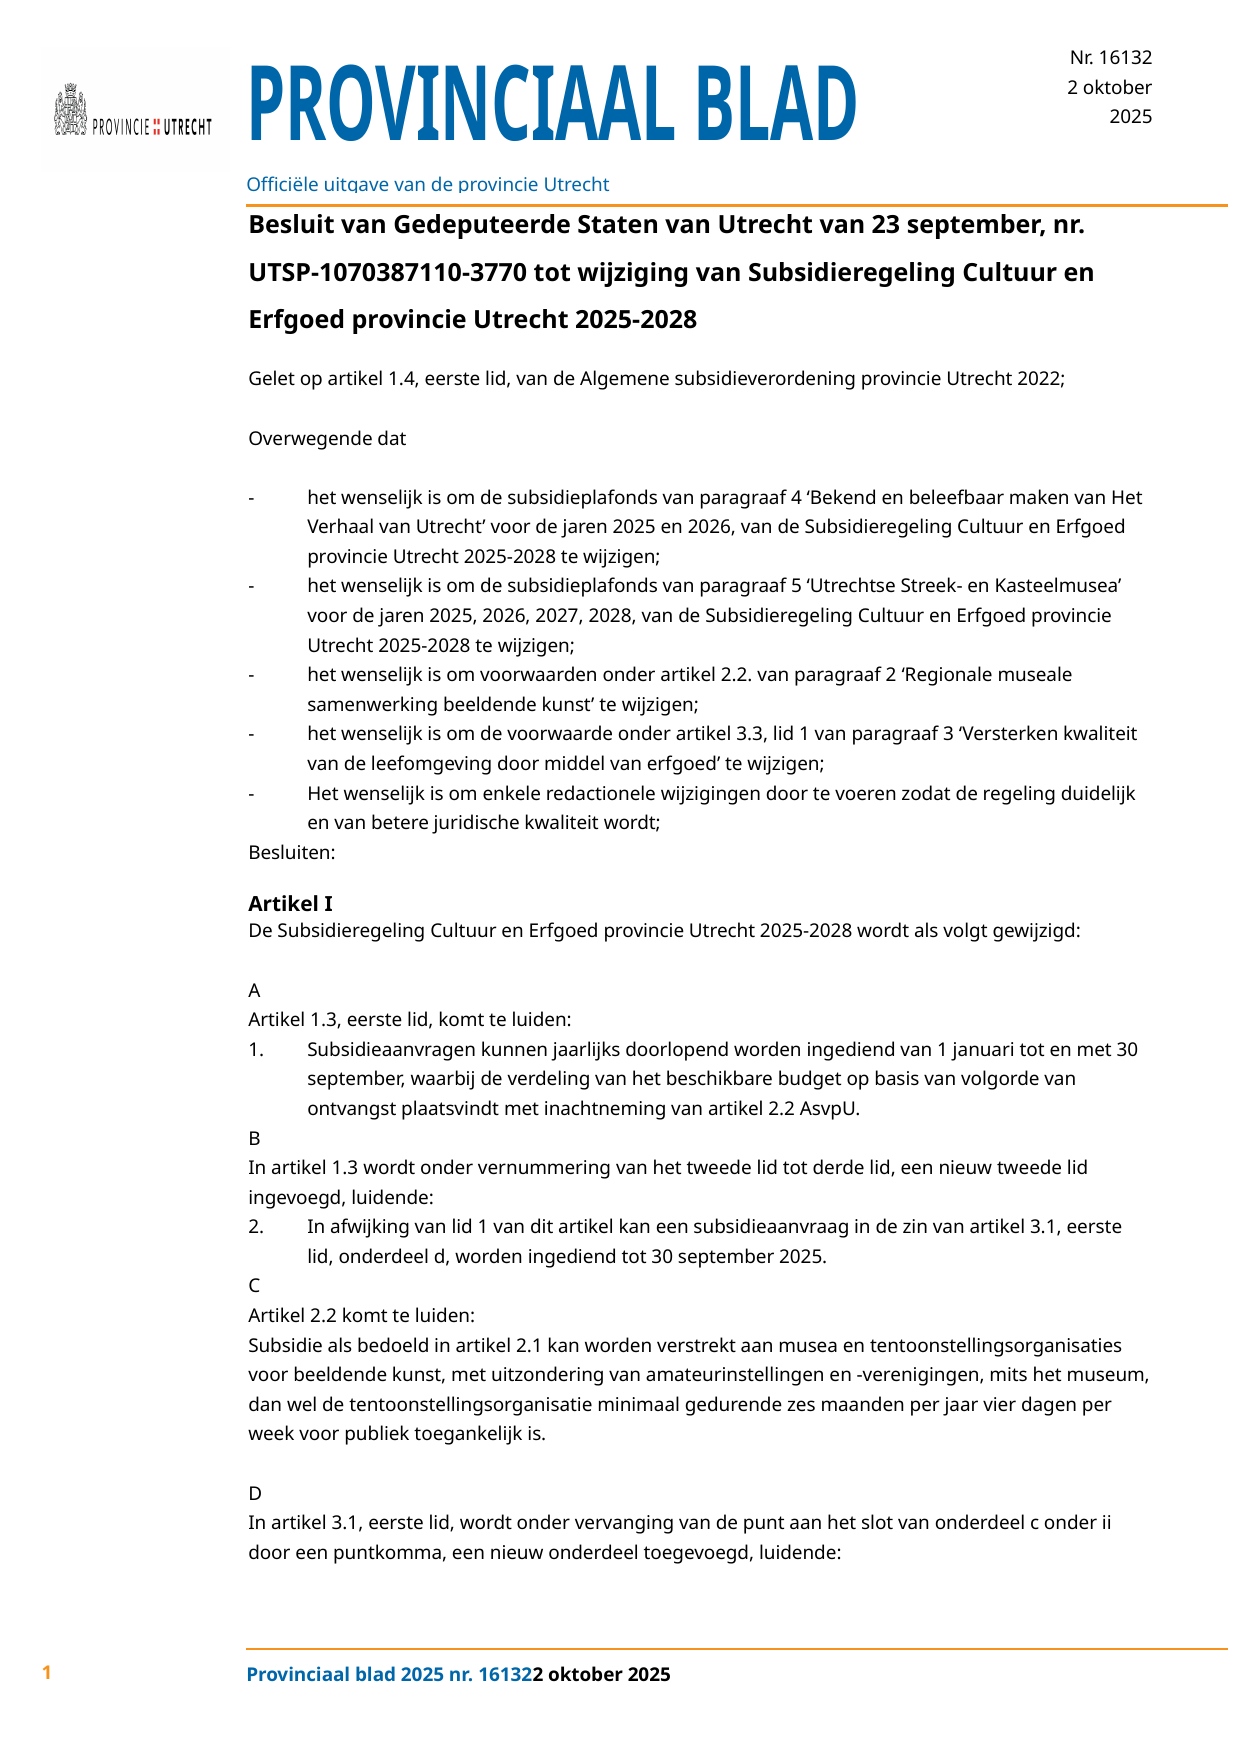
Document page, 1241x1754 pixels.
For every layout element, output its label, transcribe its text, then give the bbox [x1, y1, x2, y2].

text In artikel 1.3 wordt onder vernummering van het tweede lid tot derde lid, een nieuw tweede lid ingevoegd, luidende: [248, 1154, 1152, 1210]
text Artikel I [248, 889, 1152, 918]
text Artikel 2.2 komt te luiden: [248, 1302, 1152, 1328]
picture [41, 47, 231, 172]
text Gelet op artikel 1.4, eerste lid, van de Algemene subsidieverordening provincie Utrecht 2022; [248, 366, 1152, 391]
list Het wenselijk is om enkele redactionele wijzigingen door te voeren zodat de regeling duidelijk en van betere juridische kwaliteit wordt; [248, 780, 1152, 835]
text Besluit van Gedeputeerde Staten van Utrecht van 23 september, nr. UTSP-1070387110-3770 tot wijziging van Subsidieregeling Cultuur en Erfgoed provincie Utrecht 2025-2028 [248, 207, 1152, 336]
list het wenselijk is om de voorwaarde onder artikel 3.3, lid 1 van paragraaf 3 ‘Versterken kwaliteit van de leefomgeving door middel van erfgoed’ te wijzigen; [248, 721, 1152, 776]
text D [248, 1480, 1152, 1506]
text B [248, 1125, 1152, 1151]
list het wenselijk is om voorwaarden onder artikel 2.2. van paragraaf 2 ‘Regionale museale samenwerking beeldende kunst’ te wijzigen; [248, 661, 1152, 717]
text In artikel 3.1, eerste lid, wordt onder vervanging van de punt aan het slot van onderdeel c onder ii door een puntkomma, een nieuw onderdeel toegevoegd, luidende: [248, 1509, 1152, 1565]
text De Subsidieregeling Cultuur en Erfgoed provincie Utrecht 2025-2028 wordt als volgt gewijzigd: [248, 918, 1152, 943]
text C [248, 1273, 1152, 1298]
list Subsidieaanvragen kunnen jaarlijks doorlopend worden ingediend van 1 januari tot en met 30 september, waarbij de verdeling van het beschikbare budget op basis van volgorde van ontvangst plaatsvindt met inachtneming van artikel 2.2 AsvpU. [248, 1036, 1152, 1121]
list het wenselijk is om de subsidieplafonds van paragraaf 5 ‘Utrechtse Streek- en Kasteelmusea’ voor de jaren 2025, 2026, 2027, 2028, van de Subsidieregeling Cultuur en Erfgoed provincie Utrecht 2025-2028 te wijzigen; [248, 573, 1152, 657]
text Subsidie als bedoeld in artikel 2.1 kan worden verstrekt aan musea en tentoonstellingsorganisaties voor beeldende kunst, met uitzondering van amateurinstellingen en -verenigingen, mits het museum, dan wel de tentoonstellingsorganisatie minimaal gedurende zes maanden per jaar vier dagen per week voor publiek toegankelijk is. [248, 1332, 1152, 1446]
list het wenselijk is om de subsidieplafonds van paragraaf 4 ‘Bekend en beleefbaar maken van Het Verhaal van Utrecht’ voor de jaren 2025 en 2026, van de Subsidieregeling Cultuur en Erfgoed provincie Utrecht 2025-2028 te wijzigen; [248, 484, 1152, 569]
text A [248, 977, 1152, 1003]
text Overwegende dat [248, 425, 1152, 450]
list In afwijking van lid 1 van dit artikel kan een subsidieaanvraag in de zin van artikel 3.1, eerste lid, onderdeel d, worden ingediend tot 30 september 2025. [248, 1213, 1152, 1269]
text Besluiten: [248, 839, 1152, 864]
text Artikel 1.3, eerste lid, komt te luiden: [248, 1006, 1152, 1032]
